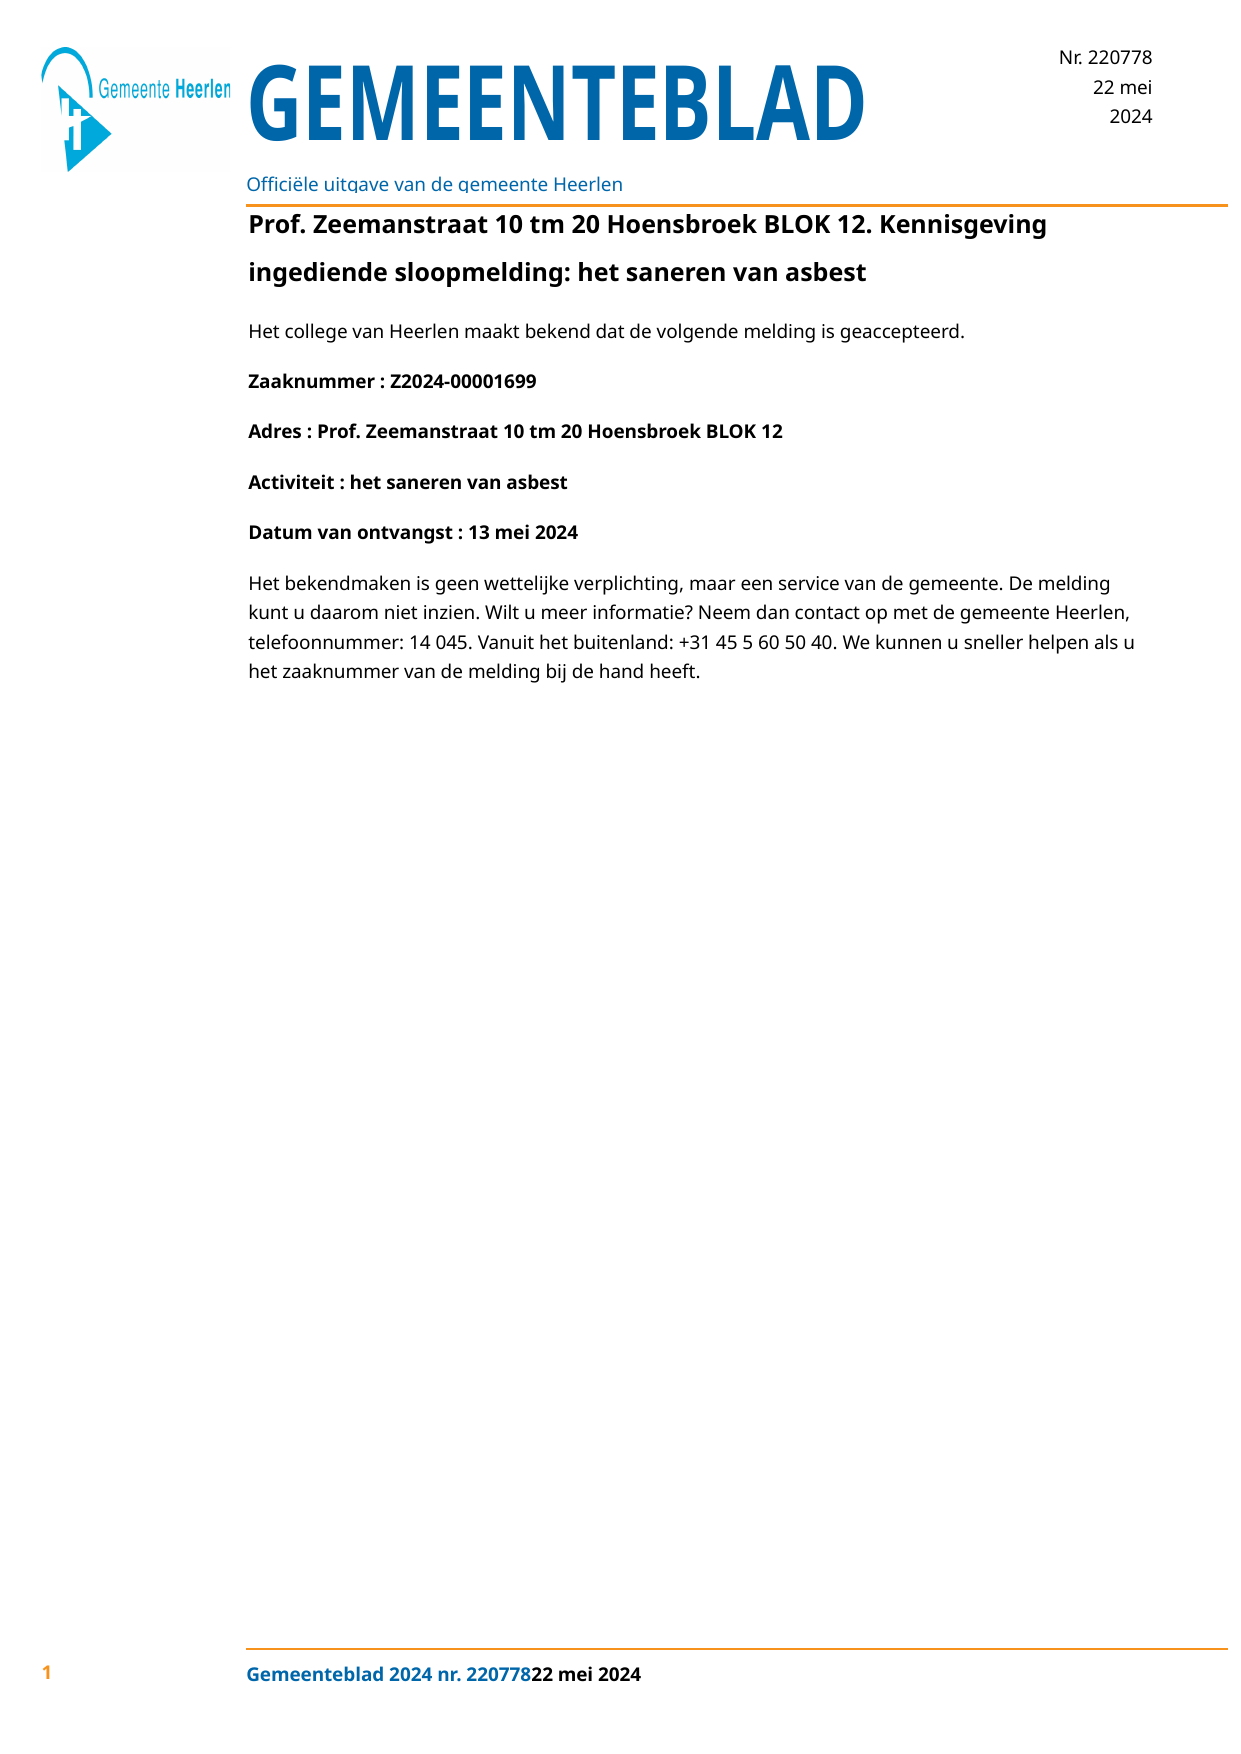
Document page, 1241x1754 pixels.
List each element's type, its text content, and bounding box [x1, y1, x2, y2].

text Adres : Prof. Zeemanstraat 10 tm 20 Hoensbroek BLOK 12 [248, 419, 1152, 444]
picture [41, 47, 59, 70]
picture [41, 47, 231, 172]
text Het college van Heerlen maakt bekend dat de volgende melding is geaccepteerd. [248, 318, 1152, 344]
text Activiteit : het saneren van asbest [248, 469, 1152, 495]
text Datum van ontvangst : 13 mei 2024 [248, 519, 1152, 545]
text Het bekendmaken is geen wettelijke verplichting, maar een service van de gemeente. De melding kunt u daarom niet inzien. Wilt u meer informatie? Neem dan contact op met de gemeente Heerlen, telefoonnummer: 14 045. Vanuit het buitenland: +31 45 5 60 50 40. We kunnen u sneller helpen als u het zaaknummer van de melding bij de hand heeft. [248, 570, 1152, 684]
text Prof. Zeemanstraat 10 tm 20 Hoensbroek BLOK 12. Kennisgeving ingediende sloopmelding: het saneren van asbest [248, 207, 1152, 288]
text Zaaknummer : Z2024-00001699 [248, 368, 1152, 394]
